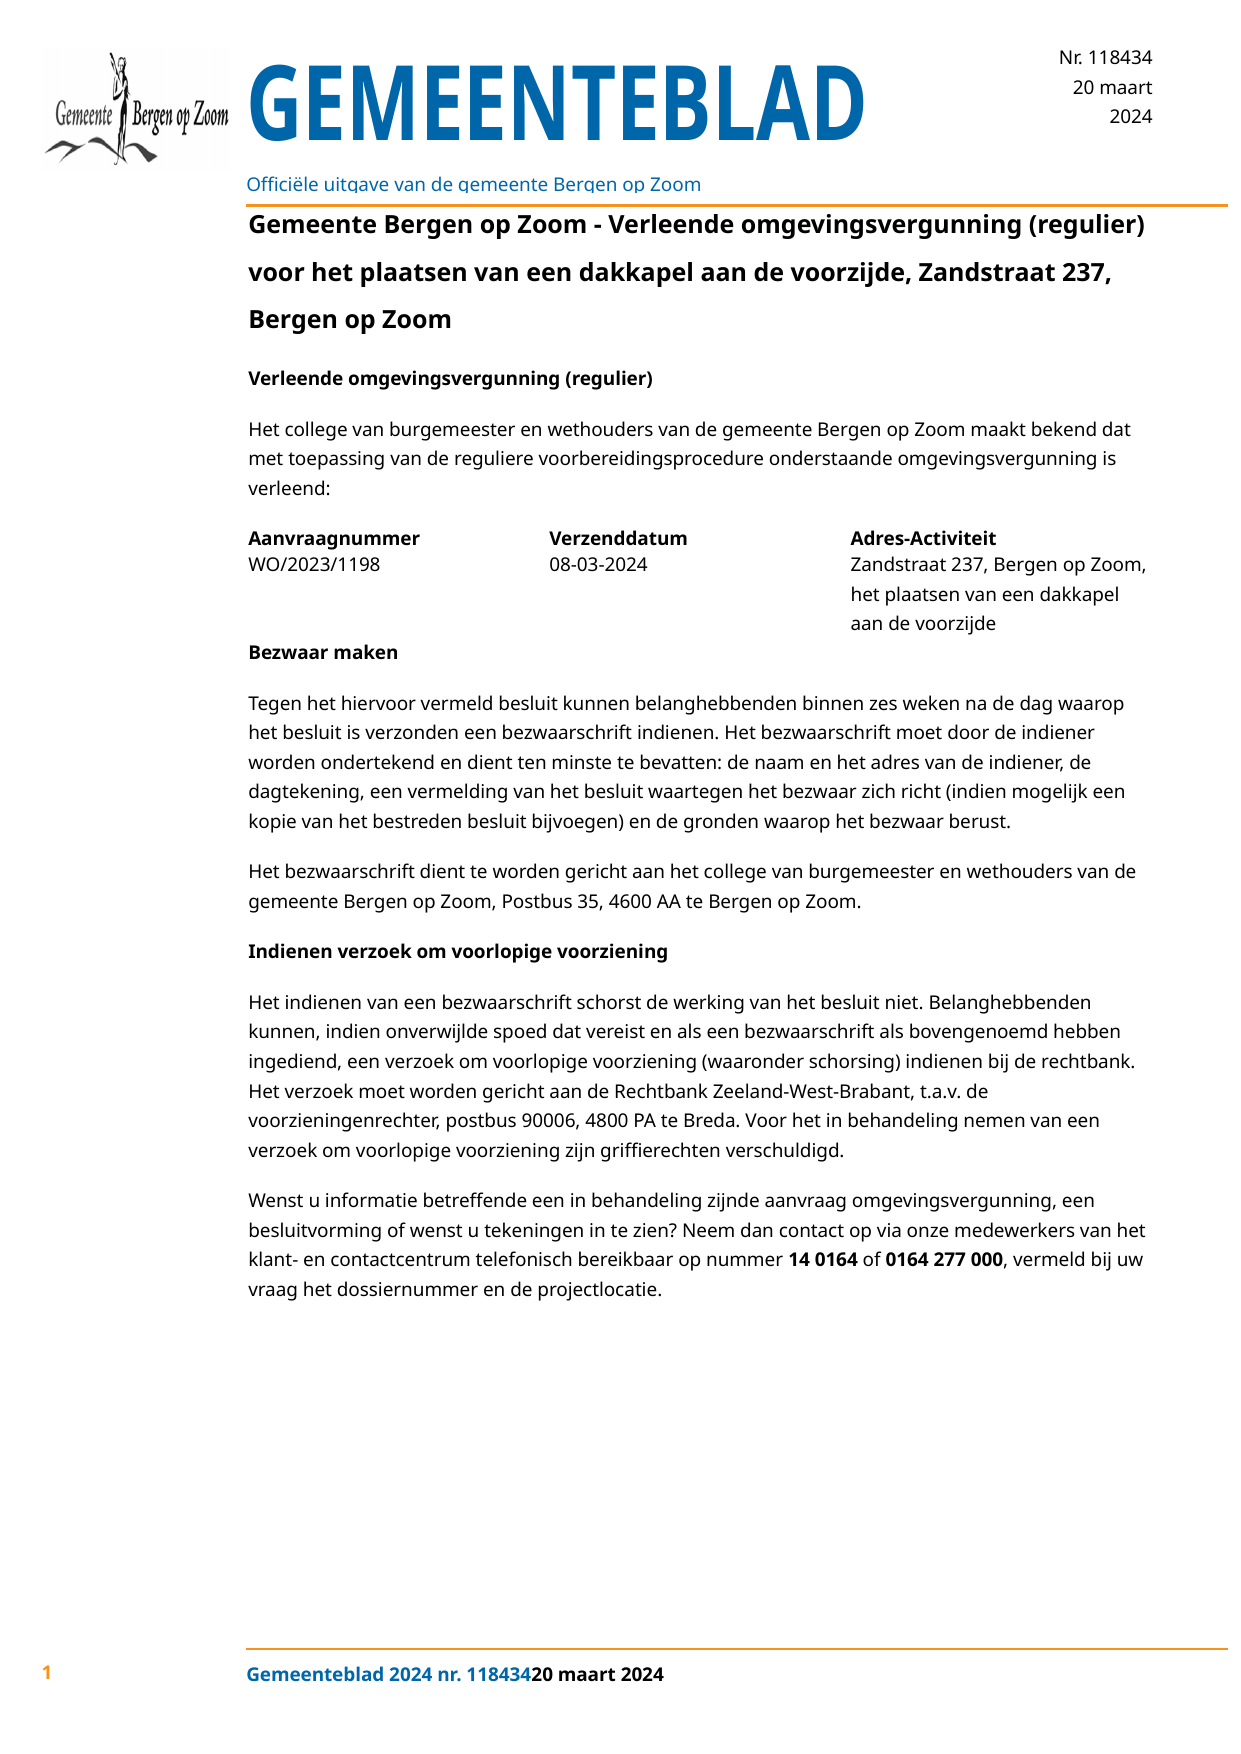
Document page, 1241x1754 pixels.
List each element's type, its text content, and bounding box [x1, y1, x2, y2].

table_header Verzenddatum [549, 526, 850, 551]
table_cell Zandstraat 237, Bergen op Zoom, het plaatsen van een dakkapel aan de voorzijde [850, 551, 1152, 636]
text Het college van burgemeester en wethouders van de gemeente Bergen op Zoom maakt bekend dat met toepassing van de reguliere voorbereidingsprocedure onderstaande omgevingsvergunning is verleend: [248, 416, 1152, 501]
text Tegen het hiervoor vermeld besluit kunnen belanghebbenden binnen zes weken na de dag waarop het besluit is verzonden een bezwaarschrift indienen. Het bezwaarschrift moet door de indiener worden ondertekend en dient ten minste te bevatten: de naam en het adres van de indiener, de dagtekening, een vermelding van het besluit waartegen het bezwaar zich richt (indien mogelijk een kopie van het bestreden besluit bijvoegen) en de gronden waarop het bezwaar berust. [248, 690, 1152, 834]
text Het indienen van een bezwaarschrift schorst de werking van het besluit niet. Belanghebbenden kunnen, indien onverwijlde spoed dat vereist en als een bezwaarschrift als bovengenoemd hebben ingediend, een verzoek om voorlopige voorziening (waaronder schorsing) indienen bij de rechtbank. Het verzoek moet worden gericht aan de Rechtbank Zeeland-West-Brabant, t.a.v. de voorzieningenrechter, postbus 90006, 4800 PA te Breda. Voor het in behandeling nemen van een verzoek om voorlopige voorziening zijn griffierechten verschuldigd. [248, 989, 1152, 1163]
text Gemeente Bergen op Zoom - Verleende omgevingsvergunning (regulier) voor het plaatsen van een dakkapel aan de voorzijde, Zandstraat 237, Bergen op Zoom [248, 207, 1152, 336]
text Het bezwaarschrift dient te worden gericht aan het college van burgemeester en wethouders van de gemeente Bergen op Zoom, Postbus 35, 4600 AA te Bergen op Zoom. [248, 859, 1152, 914]
text Verleende omgevingsvergunning (regulier) [248, 366, 1152, 391]
table_cell 08-03-2024 [549, 551, 850, 636]
table_cell WO/2023/1198 [248, 551, 549, 636]
table_header Aanvraagnummer [248, 526, 549, 551]
picture [41, 47, 231, 172]
text Wenst u informatie betreffende een in behandeling zijnde aanvraag omgevingsvergunning, een besluitvorming of wenst u tekeningen in te zien? Neem dan contact op via onze medewerkers van het klant- en contactcentrum telefonisch bereikbaar op nummer 14 0164 of 0164 277 000, vermeld bij uw vraag het dossiernummer en de projectlocatie. [248, 1187, 1152, 1302]
text Bezwaar maken [248, 639, 1152, 665]
table_header Adres-Activiteit [850, 526, 1152, 551]
text Indienen verzoek om voorlopige voorziening [248, 939, 1152, 964]
